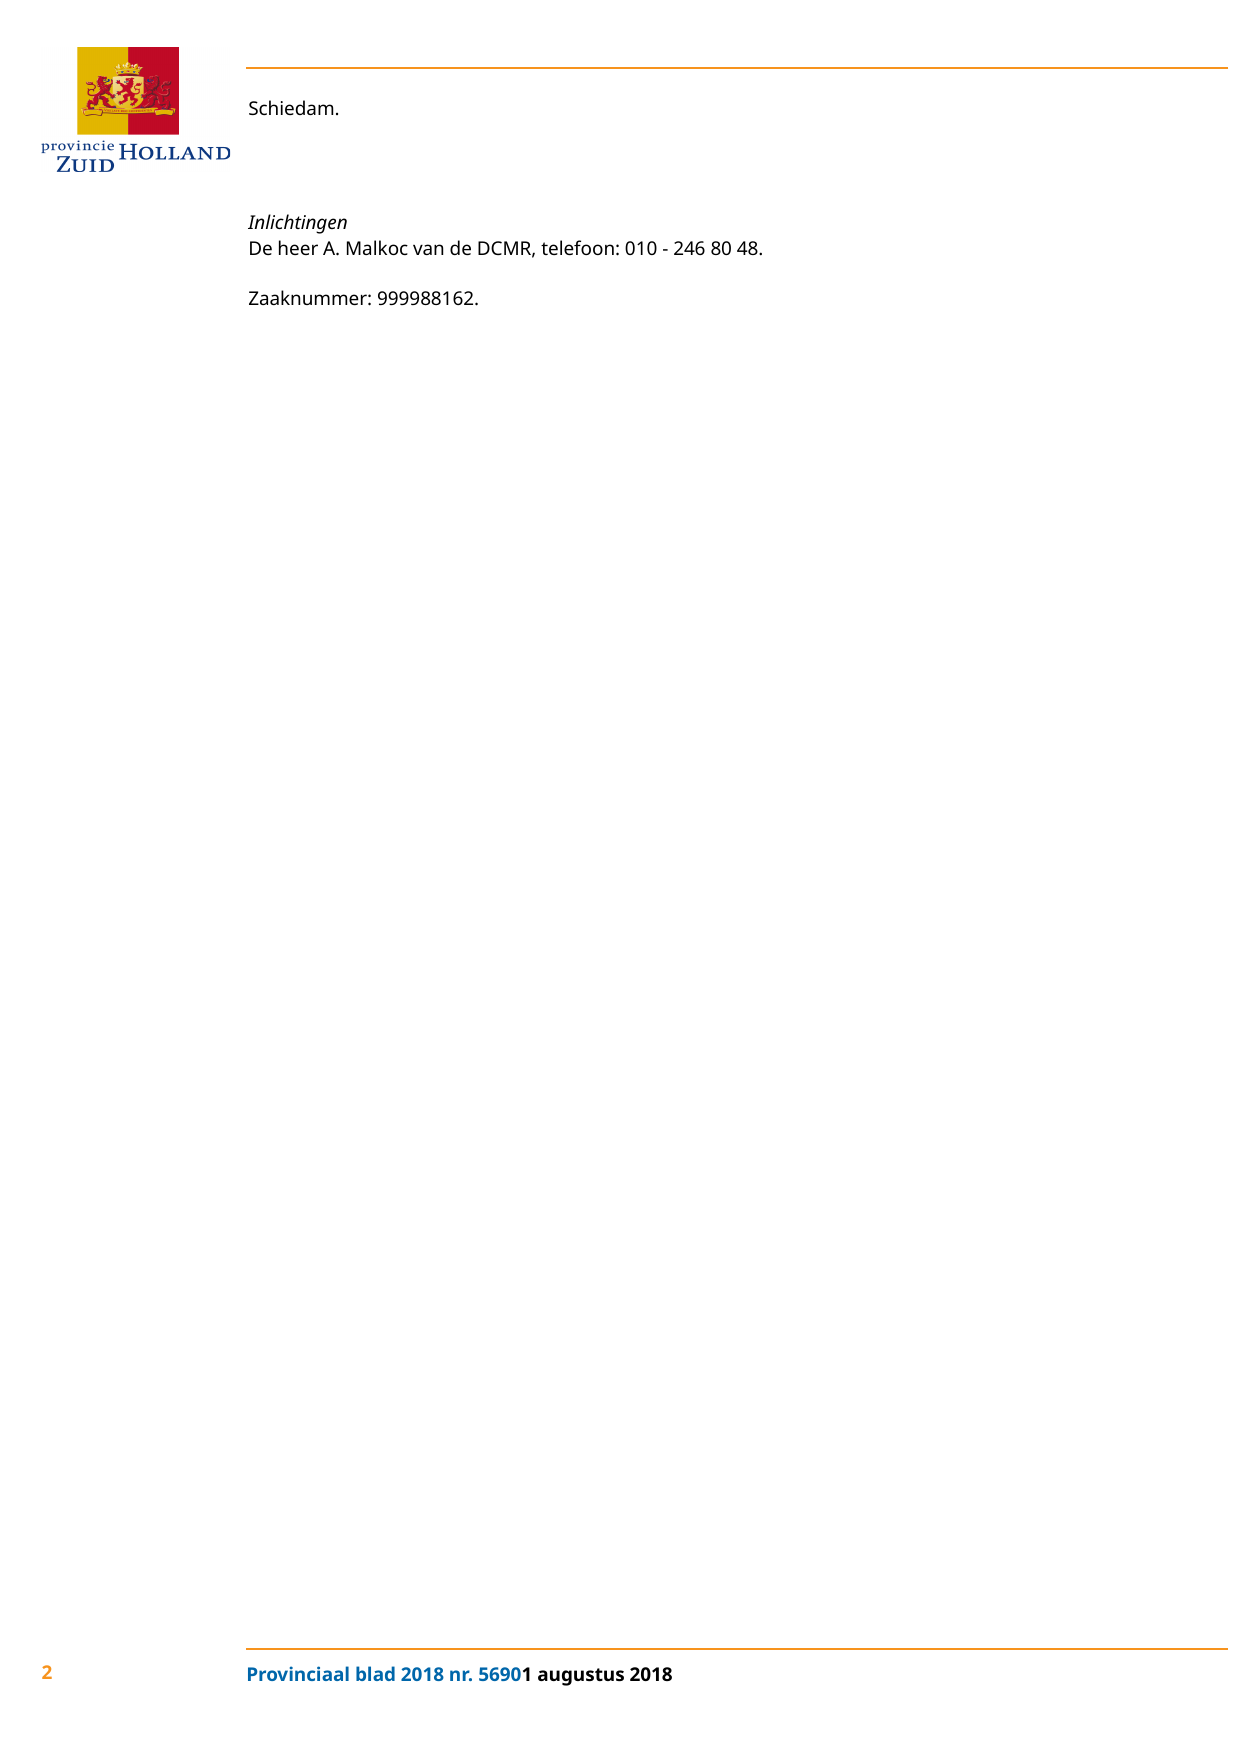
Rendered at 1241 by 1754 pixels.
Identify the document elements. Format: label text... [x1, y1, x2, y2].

text Zaaknummer: 999988162. [248, 285, 1152, 311]
text Inlichtingen [248, 209, 1152, 235]
text Schiedam. [248, 95, 1152, 121]
picture [41, 47, 231, 172]
text De heer A. Malkoc van de DCMR, telefoon: 010 - 246 80 48. [248, 235, 1152, 261]
